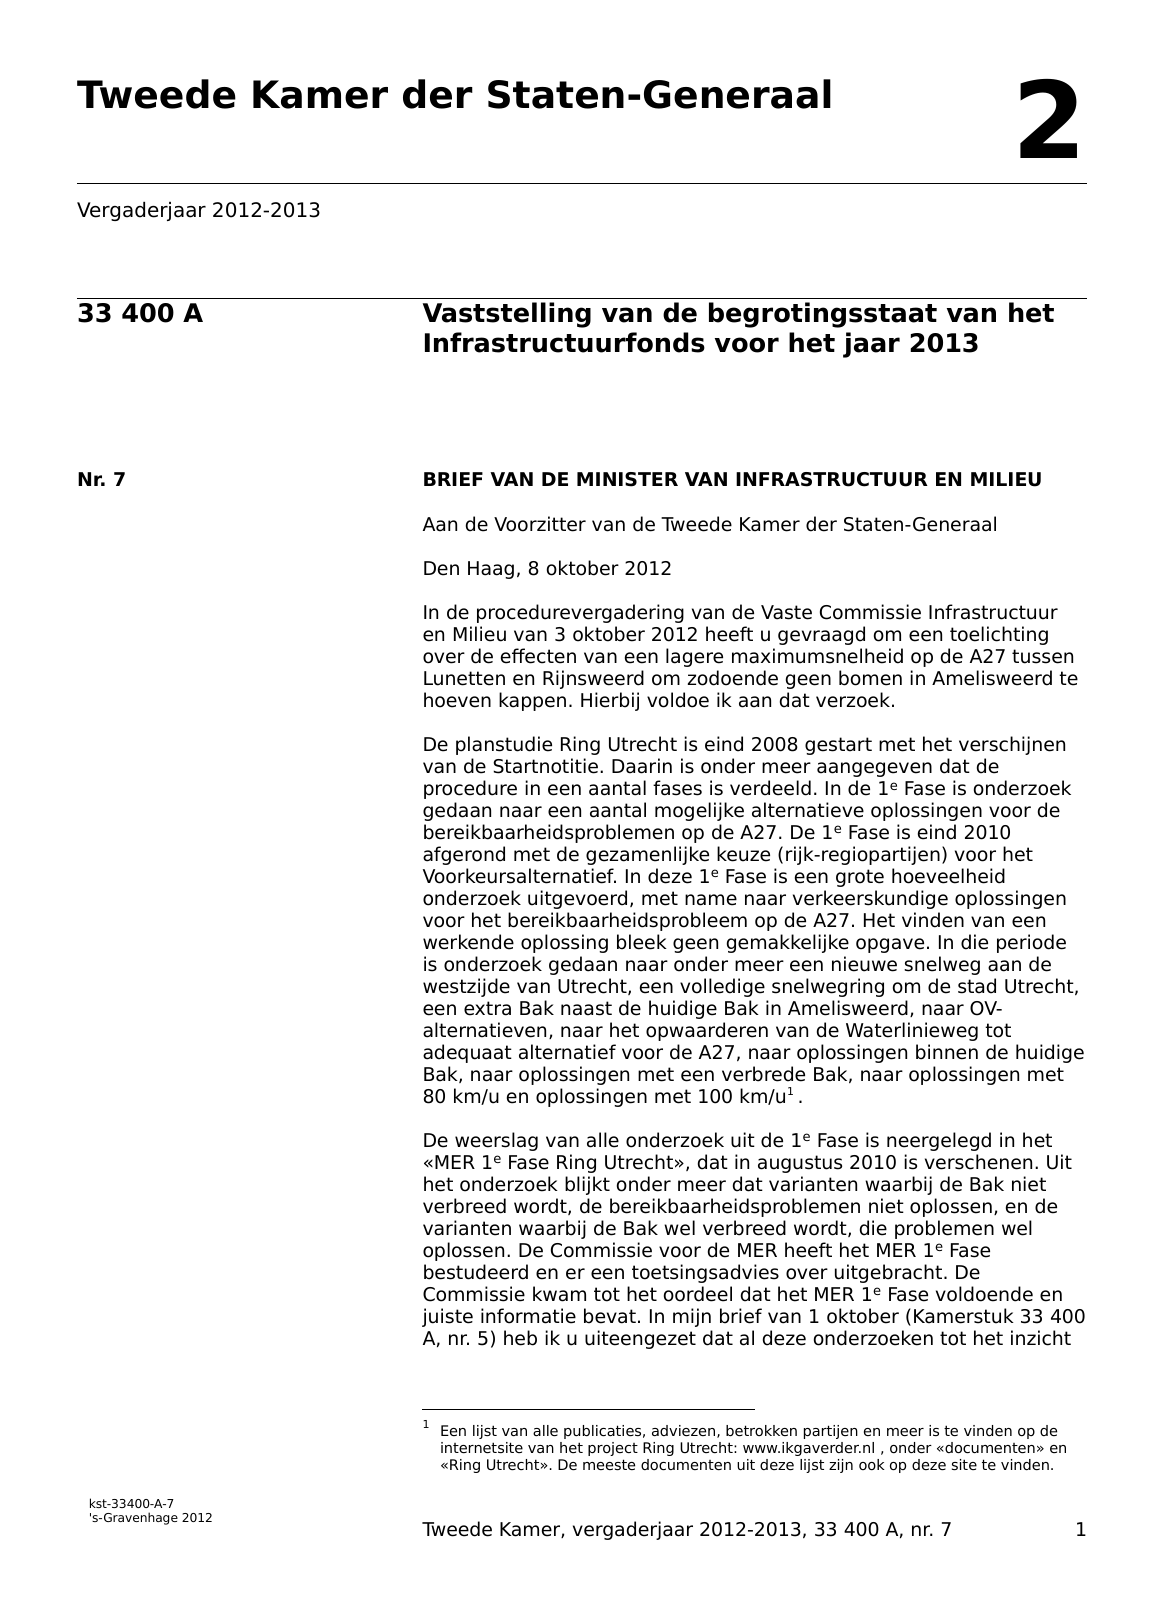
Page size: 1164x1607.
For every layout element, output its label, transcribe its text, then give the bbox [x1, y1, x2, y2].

text De planstudie Ring Utrecht is eind 2008 gestart met het verschijnen van de Startnotitie. Daarin is onder meer aangegeven dat de procedure in een aantal fases is verdeeld. In de 1e Fase is onderzoek gedaan naar een aantal mogelijke alternatieve oplossingen voor de bereikbaarheidsproblemen op de A27. De 1e Fase is eind 2010 afgerond met de gezamenlijke keuze (rijk-regiopartijen) voor het Voorkeursalternatief. In deze 1e Fase is een grote hoeveelheid onderzoek uitgevoerd, met name naar verkeerskundige oplossingen voor het bereikbaarheidsprobleem op de A27. Het vinden van een werkende oplossing bleek geen gemakkelijke opgave. In die periode is onderzoek gedaan naar onder meer een nieuwe snelweg aan de westzijde van Utrecht, een volledige snelwegring om de stad Utrecht, een extra Bak naast de huidige Bak in Amelisweerd, naar OV-alternatieven, naar het opwaarderen van de Waterlinieweg tot adequaat alternatief voor de A27, naar oplossingen binnen de huidige Bak, naar oplossingen met een verbrede Bak, naar oplossingen met 80 km/u en oplossingen met 100 km/u. [422, 734, 1087, 1108]
text kst-33400-A-7 [88, 1497, 323, 1511]
text De weerslag van alle onderzoek uit de 1e Fase is neergelegd in het «MER 1e Fase Ring Utrecht», dat in augustus 2010 is verschenen. Uit het onderzoek blijkt onder meer dat varianten waarbij de Bak niet verbreed wordt, de bereikbaarheidsproblemen niet oplossen, en de varianten waarbij de Bak wel verbreed wordt, die problemen wel oplossen. De Commissie voor de MER heeft het MER 1e Fase bestudeerd en er een toetsingsadvies over uitgebracht. De Commissie kwam tot het oordeel dat het MER 1e Fase voldoende en juiste informatie bevat. In mijn brief van 1 oktober (Kamerstuk 33 400 A, nr. 5) heb ik u uiteengezet dat al deze onderzoeken tot het inzicht [422, 1130, 1087, 1349]
text In de procedurevergadering van de Vaste Commissie Infrastructuur en Milieu van 3 oktober 2012 heeft u gevraagd om een toelichting over de effecten van een lagere maximumsnelheid op de A27 tussen Lunetten en Rijnsweerd om zodoende geen bomen in Amelisweerd te hoeven kappen. Hierbij voldoe ik aan dat verzoek. [422, 602, 1087, 712]
subtitle 33 400 A Vaststelling van de begrotingsstaat van het Infrastructuurfonds voor het jaar 2013 [77, 299, 1087, 358]
text Een lijst van alle publicaties, adviezen, betrokken partijen en meer is te vinden op de internetsite van het project Ring Utrecht: www.ikgaverder.nl , onder «documenten» en «Ring Utrecht». De meeste documenten uit deze lijst zijn ook op deze site te vinden. [422, 1418, 1087, 1474]
text Den Haag, 8 oktober 2012 [422, 558, 1087, 580]
table_header 2 [886, 59, 1087, 183]
text 's-Gravenhage 2012 [88, 1511, 323, 1525]
text Aan de Voorzitter van de Tweede Kamer der Staten-Generaal [422, 513, 1087, 536]
table_header Tweede Kamer der Staten-Generaal [77, 59, 886, 183]
subtitle Nr. 7 BRIEF VAN DE MINISTER VAN INFRASTRUCTUUR EN MILIEU [77, 469, 1087, 491]
table_cell Vergaderjaar 2012-2013 [77, 184, 1087, 298]
